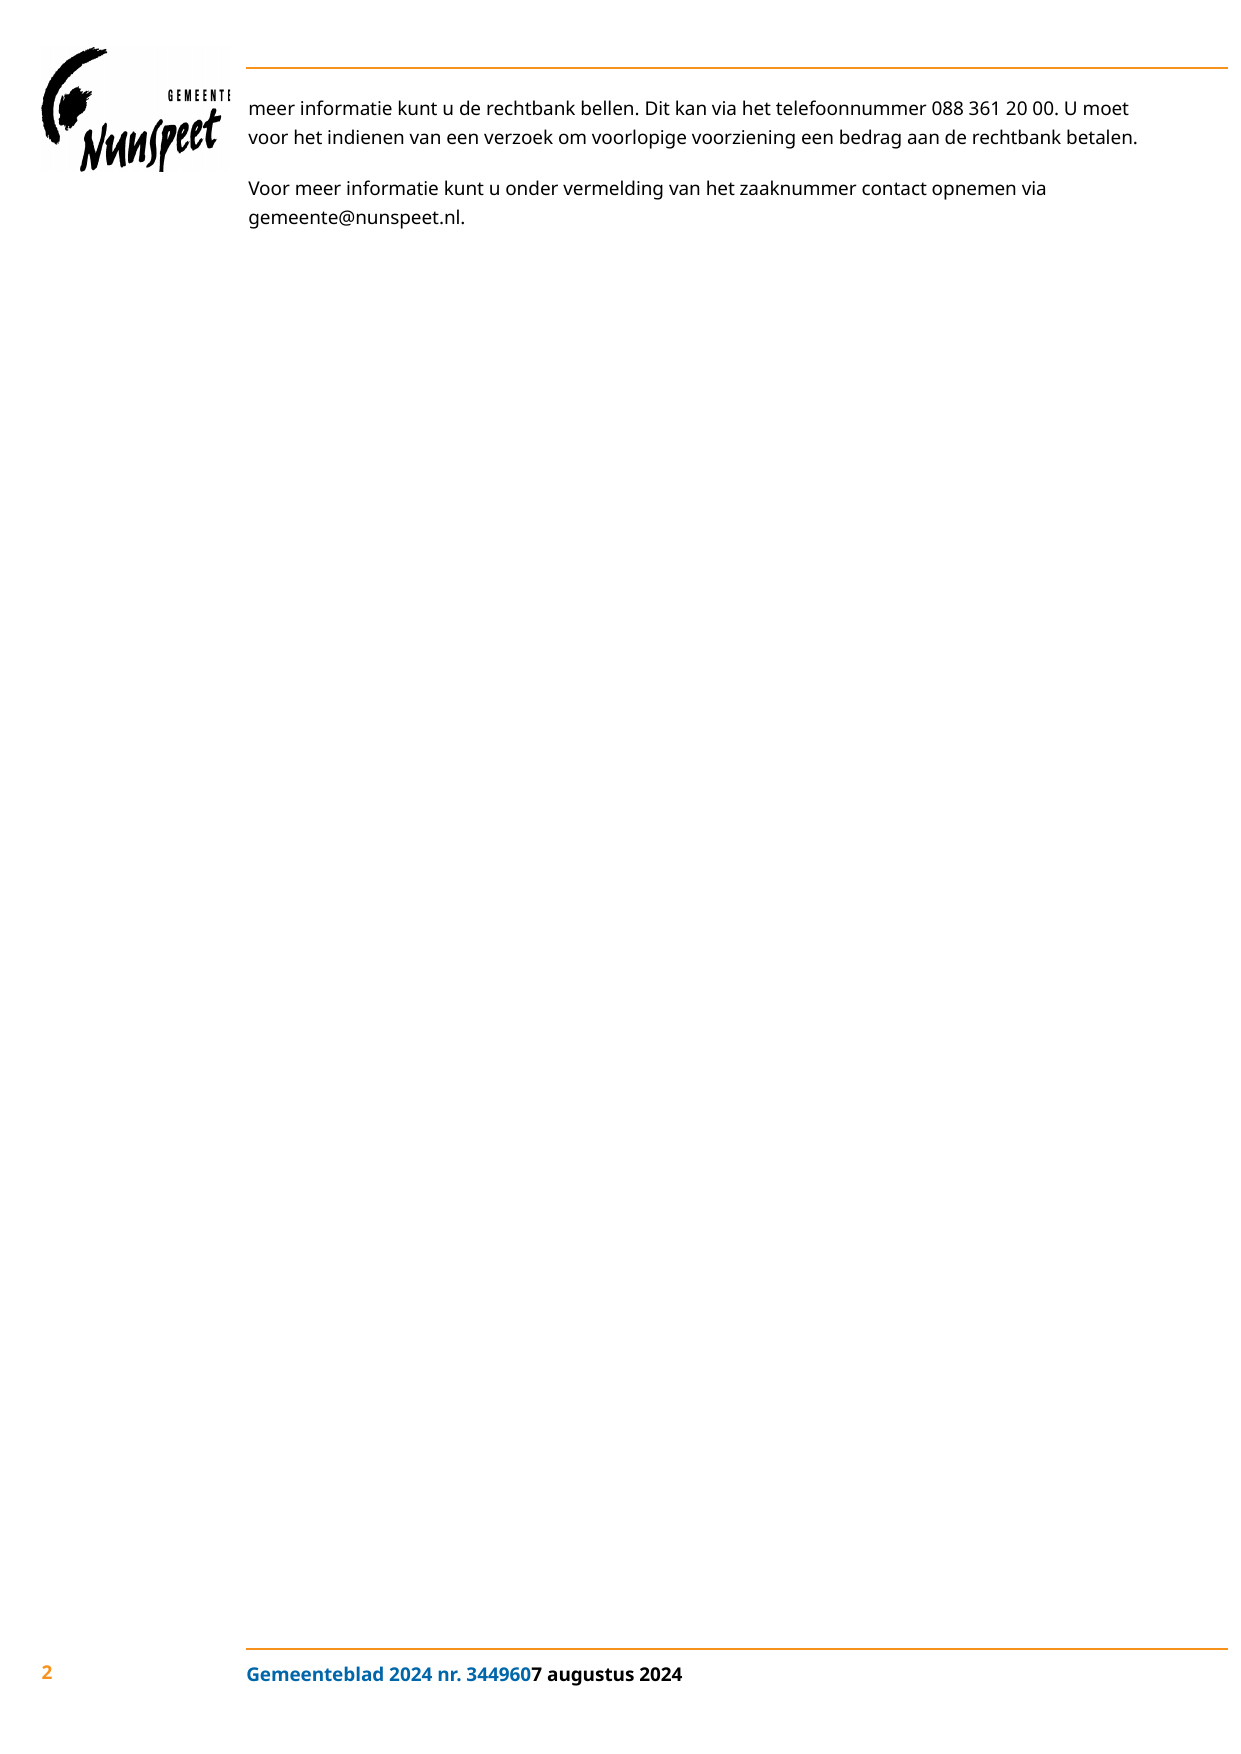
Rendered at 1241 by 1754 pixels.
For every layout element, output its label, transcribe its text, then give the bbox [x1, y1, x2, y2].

picture [41, 47, 231, 172]
text Voor meer informatie kunt u onder vermelding van het zaaknummer contact opnemen via gemeente@nunspeet.nl. [248, 175, 1152, 230]
text meer informatie kunt u de rechtbank bellen. Dit kan via het telefoonnummer 088 361 20 00. U moet voor het indienen van een verzoek om voorlopige voorziening een bedrag aan de rechtbank betalen. [248, 95, 1152, 150]
